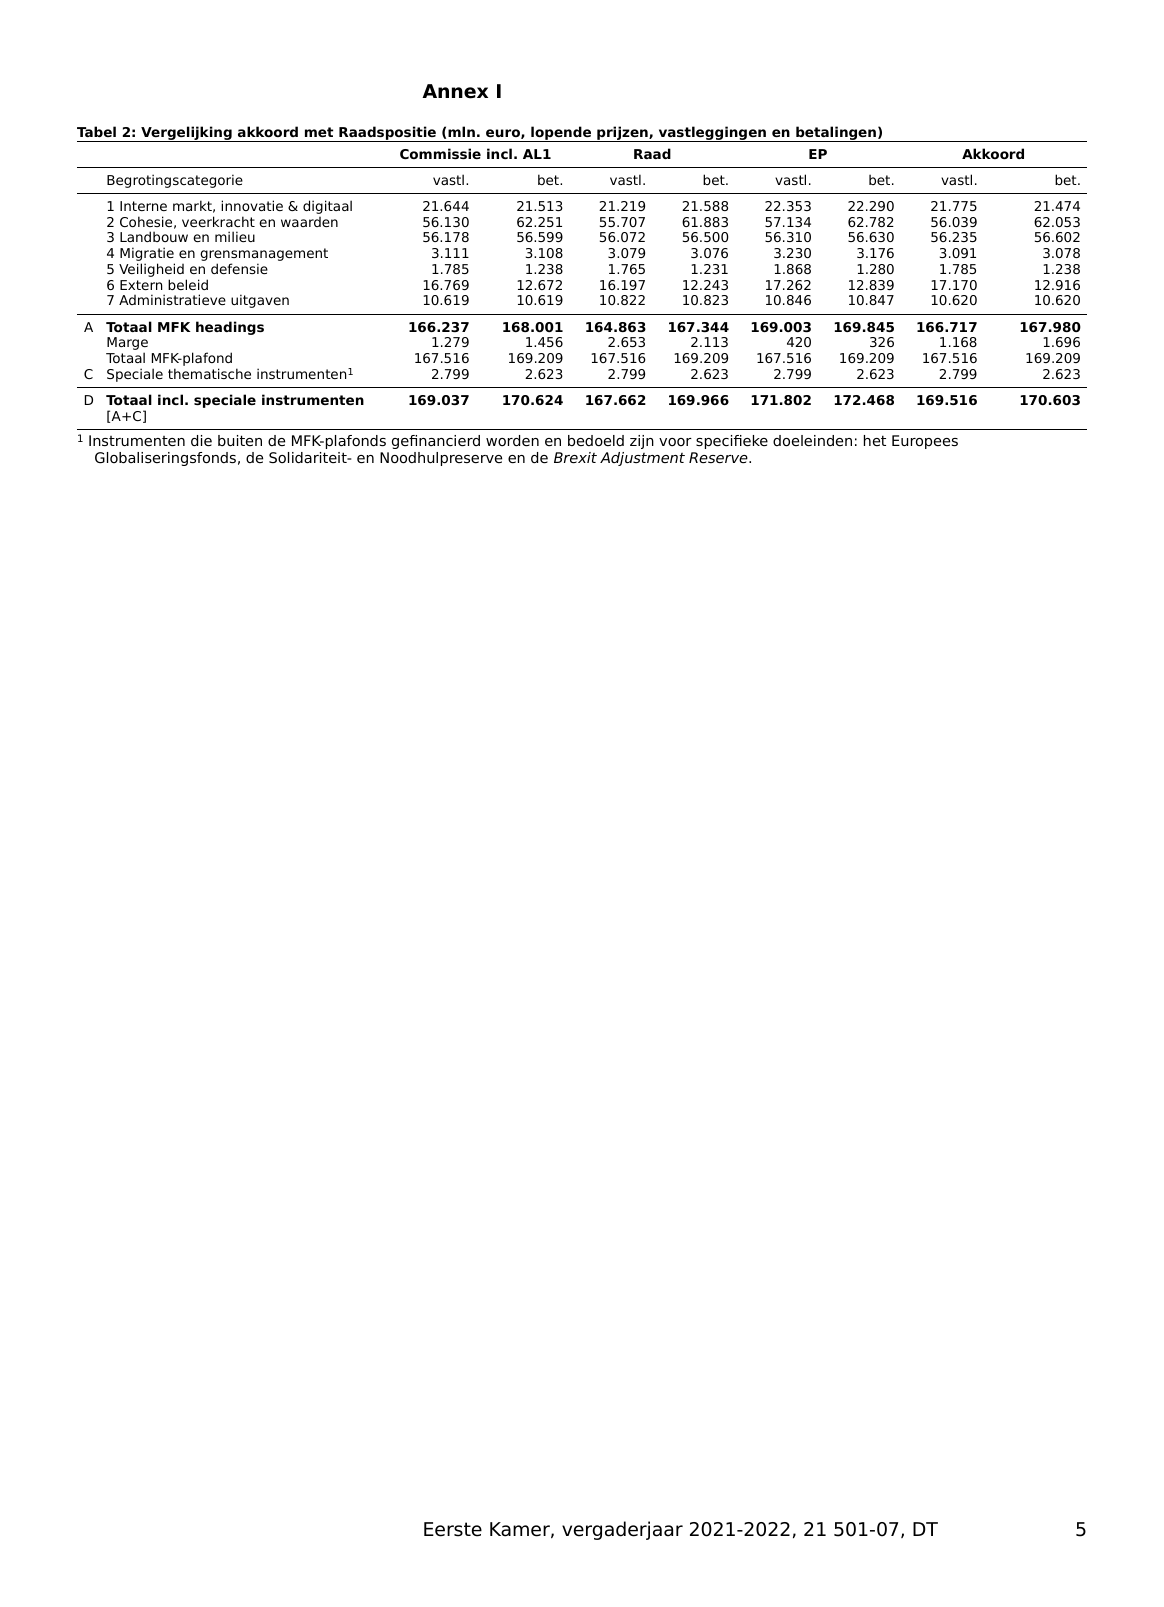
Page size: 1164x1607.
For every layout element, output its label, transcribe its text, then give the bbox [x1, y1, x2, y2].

table_cell Commissie incl. AL1 [382, 142, 569, 167]
table_cell 326 [818, 335, 901, 351]
table_cell 1.238 [475, 262, 569, 277]
table_cell 2.799 [382, 367, 475, 387]
table_cell 169.003 [735, 315, 818, 335]
table_cell 167.516 [735, 351, 818, 367]
table_cell 10.823 [652, 293, 735, 314]
table_cell 12.916 [983, 278, 1087, 293]
table_cell 1.238 [983, 262, 1087, 277]
table_cell 420 [735, 335, 818, 351]
table_cell 17.262 [735, 278, 818, 293]
table_cell 21.644 [382, 194, 475, 214]
table_cell 1.785 [382, 262, 475, 277]
table_cell vastl. [569, 168, 652, 193]
table_cell vastl. [901, 168, 983, 193]
table_cell 22.290 [818, 194, 901, 214]
table_cell 170.603 [983, 388, 1087, 429]
table_cell 169.966 [652, 388, 735, 429]
table_cell 169.516 [901, 388, 983, 429]
table_cell 1.280 [818, 262, 901, 277]
table_cell 166.717 [901, 315, 983, 335]
table_cell 2.799 [735, 367, 818, 387]
table_cell Begrotingscategorie [100, 168, 382, 193]
table_cell 2.799 [569, 367, 652, 387]
table_cell 169.209 [475, 351, 569, 367]
table_cell Totaal MFK headings [100, 315, 382, 335]
table_cell 169.209 [652, 351, 735, 367]
table_cell [77, 262, 100, 277]
table_cell 56.039 [901, 215, 983, 230]
table_cell 2.653 [569, 335, 652, 351]
table_cell 3.230 [735, 246, 818, 262]
table_cell 167.344 [652, 315, 735, 335]
table_cell 21.588 [652, 194, 735, 214]
table_cell 2.623 [818, 367, 901, 387]
subtitle Annex I [422, 81, 1087, 103]
table_cell [77, 168, 100, 193]
table_cell 1.279 [382, 335, 475, 351]
table_cell 1.231 [652, 262, 735, 277]
table_cell [77, 278, 100, 293]
table_header Tabel 2: Vergelijking akkoord met Raadspositie (mln. euro, lopende prijzen, vastleggingen en betalingen) [77, 125, 1087, 141]
table_cell 57.134 [735, 215, 818, 230]
table_cell 168.001 [475, 315, 569, 335]
table_cell 167.662 [569, 388, 652, 429]
table_cell 167.516 [382, 351, 475, 367]
table_cell bet. [983, 168, 1087, 193]
table_cell A [77, 315, 100, 335]
table_cell 3.076 [652, 246, 735, 262]
table_cell 1.456 [475, 335, 569, 351]
table_cell 2.623 [652, 367, 735, 387]
table_cell 4 Migratie en grensmanagement [100, 246, 382, 262]
table_cell 1.168 [901, 335, 983, 351]
table_cell 56.602 [983, 230, 1087, 246]
table_cell 17.170 [901, 278, 983, 293]
table_cell Totaal MFK-plafond [100, 351, 382, 367]
table_cell 2.113 [652, 335, 735, 351]
table_cell 56.178 [382, 230, 475, 246]
table_cell 164.863 [569, 315, 652, 335]
table_cell 56.235 [901, 230, 983, 246]
table_cell 5 Veiligheid en defensie [100, 262, 382, 277]
table_cell 10.847 [818, 293, 901, 314]
table_cell 12.672 [475, 278, 569, 293]
table_cell 2 Cohesie, veerkracht en waarden [100, 215, 382, 230]
table_cell vastl. [382, 168, 475, 193]
table_cell 1 Instrumenten die buiten de MFK-plafonds gefinancierd worden en bedoeld zijn voor specifieke doeleinden: het Europees Globaliseringsfonds, de Solidariteit- en Noodhulpreserve en de Brexit Adjustment Reserve. [77, 430, 1087, 467]
table_cell EP [735, 142, 901, 167]
table_cell 10.619 [382, 293, 475, 314]
table_cell 62.251 [475, 215, 569, 230]
table_cell 12.839 [818, 278, 901, 293]
table_cell bet. [818, 168, 901, 193]
table_cell 167.516 [569, 351, 652, 367]
table_cell 1.785 [901, 262, 983, 277]
table_cell 21.474 [983, 194, 1087, 214]
table_cell D [77, 388, 100, 429]
table_cell 3.108 [475, 246, 569, 262]
table_cell [77, 293, 100, 314]
table_cell 62.053 [983, 215, 1087, 230]
table_cell 169.209 [983, 351, 1087, 367]
table_cell 3.091 [901, 246, 983, 262]
table_cell 171.802 [735, 388, 818, 429]
table_cell 21.775 [901, 194, 983, 214]
table_cell 56.130 [382, 215, 475, 230]
table_cell [77, 215, 100, 230]
table_cell 62.782 [818, 215, 901, 230]
table_cell 16.197 [569, 278, 652, 293]
table_cell 56.630 [818, 230, 901, 246]
table_cell 6 Extern beleid [100, 278, 382, 293]
table_cell 61.883 [652, 215, 735, 230]
table_cell 166.237 [382, 315, 475, 335]
table_cell 3.079 [569, 246, 652, 262]
table_cell 3 Landbouw en milieu [100, 230, 382, 246]
table_cell 167.980 [983, 315, 1087, 335]
table_cell Marge [100, 335, 382, 351]
table_cell 10.822 [569, 293, 652, 314]
table_cell 1.868 [735, 262, 818, 277]
table_cell 21.513 [475, 194, 569, 214]
table_cell 55.707 [569, 215, 652, 230]
table_cell 12.243 [652, 278, 735, 293]
table_cell 169.845 [818, 315, 901, 335]
table_cell 2.623 [475, 367, 569, 387]
table_cell 56.500 [652, 230, 735, 246]
table_cell 22.353 [735, 194, 818, 214]
table_cell 167.516 [901, 351, 983, 367]
table_cell [100, 142, 382, 167]
table_cell [77, 335, 100, 351]
table_cell [77, 194, 100, 214]
table_cell [77, 230, 100, 246]
table_cell 169.209 [818, 351, 901, 367]
table_cell 3.176 [818, 246, 901, 262]
table_cell 56.310 [735, 230, 818, 246]
table_cell 172.468 [818, 388, 901, 429]
table_cell C [77, 367, 100, 387]
table_cell 10.620 [901, 293, 983, 314]
table_cell 10.619 [475, 293, 569, 314]
table_cell Akkoord [901, 142, 1087, 167]
table_cell 2.799 [901, 367, 983, 387]
table_cell 3.078 [983, 246, 1087, 262]
table_cell Totaal incl. speciale instrumenten [A+C] [100, 388, 382, 429]
table_cell 170.624 [475, 388, 569, 429]
table_cell 56.072 [569, 230, 652, 246]
table_cell 2.623 [983, 367, 1087, 387]
table_cell 169.037 [382, 388, 475, 429]
table_cell Raad [569, 142, 735, 167]
table_cell 16.769 [382, 278, 475, 293]
table_cell bet. [475, 168, 569, 193]
table_cell 56.599 [475, 230, 569, 246]
table_cell [77, 142, 100, 167]
table_cell 3.111 [382, 246, 475, 262]
table_cell 1 Interne markt, innovatie & digitaal [100, 194, 382, 214]
table_cell 10.846 [735, 293, 818, 314]
table_cell 7 Administratieve uitgaven [100, 293, 382, 314]
table_cell [77, 351, 100, 367]
table_cell 1.696 [983, 335, 1087, 351]
table_cell bet. [652, 168, 735, 193]
table_cell Speciale thematische instrumenten1 [100, 367, 382, 387]
table_cell 10.620 [983, 293, 1087, 314]
table_cell 21.219 [569, 194, 652, 214]
table_cell [77, 246, 100, 262]
table_cell vastl. [735, 168, 818, 193]
table_cell 1.765 [569, 262, 652, 277]
